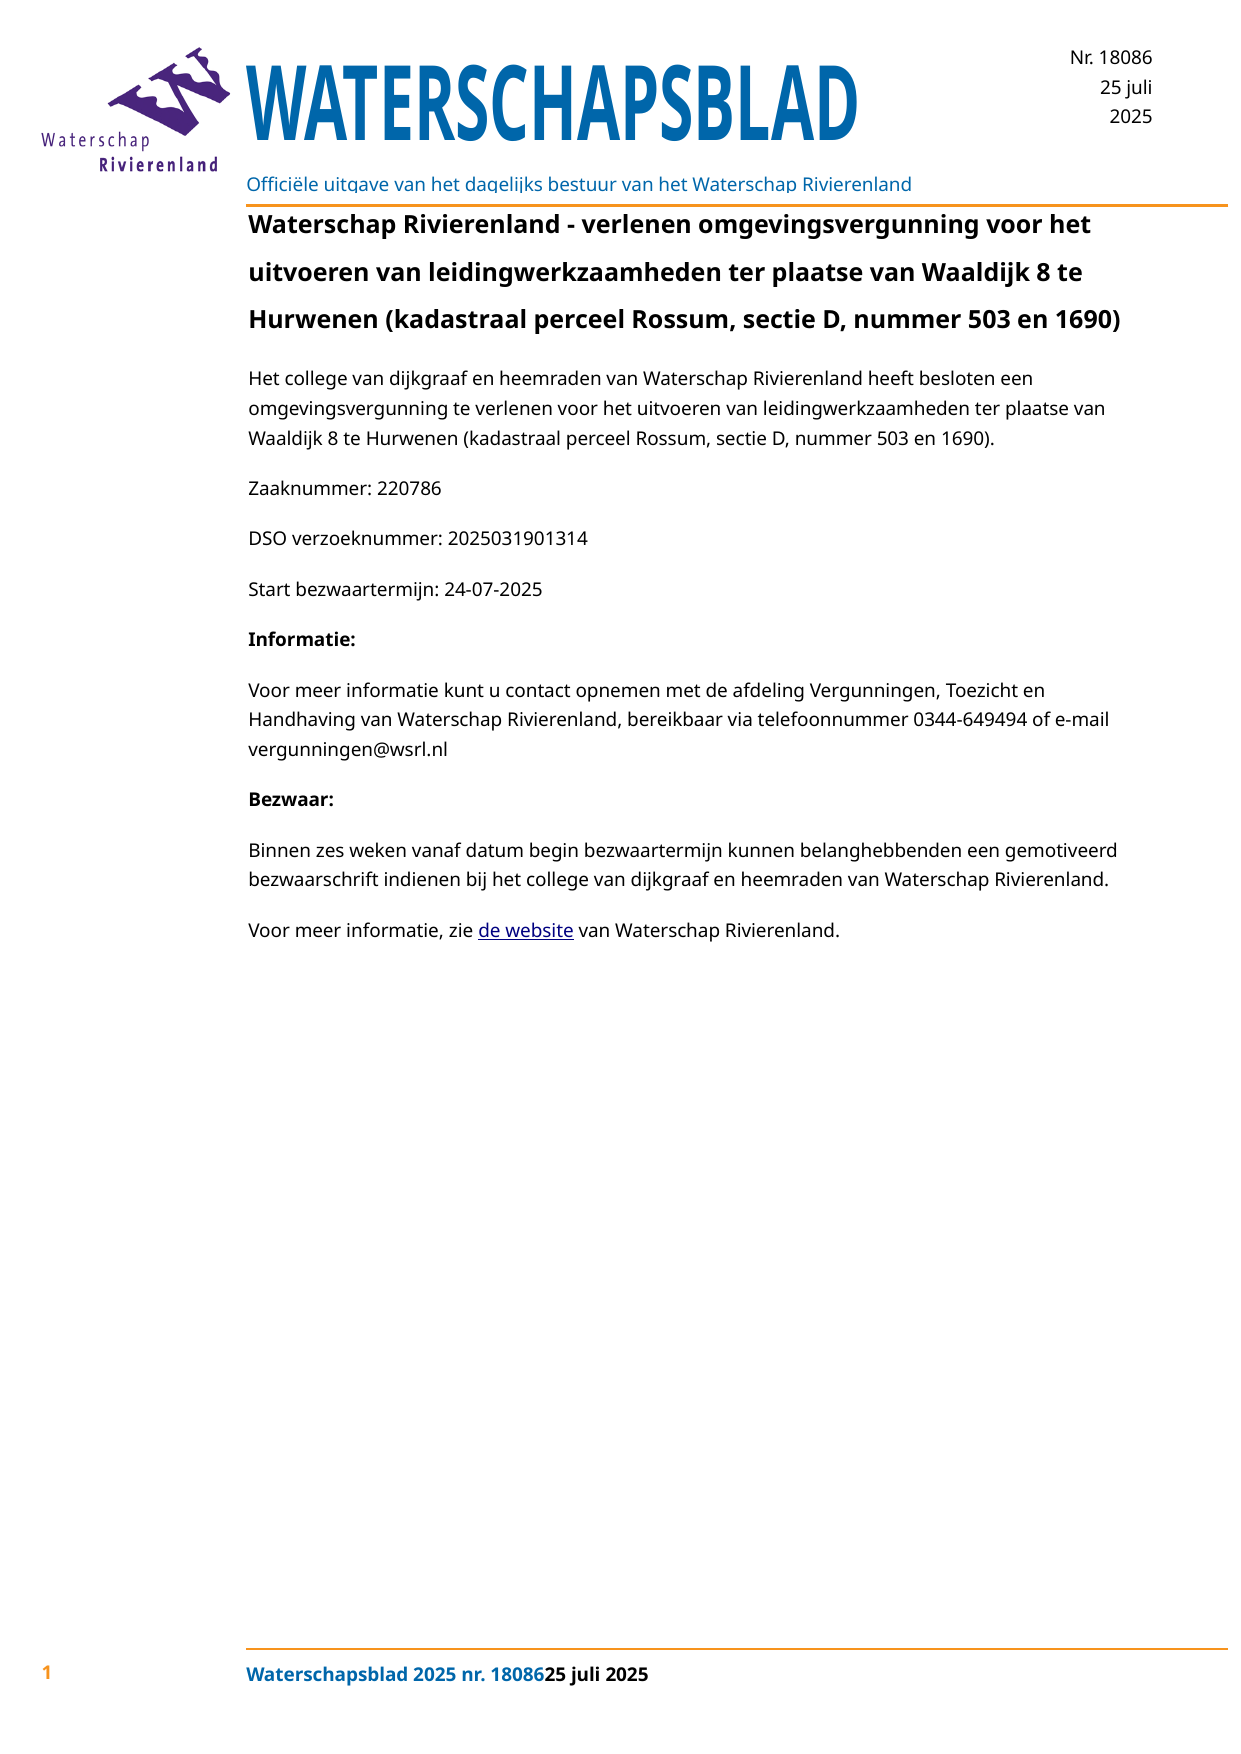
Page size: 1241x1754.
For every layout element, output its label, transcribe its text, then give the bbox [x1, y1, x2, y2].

text Binnen zes weken vanaf datum begin bezwaartermijn kunnen belanghebbenden een gemotiveerd bezwaarschrift indienen bij het college van dijkgraaf en heemraden van Waterschap Rivierenland. [248, 837, 1152, 892]
text Bezwaar: [248, 786, 1152, 812]
text Voor meer informatie, zie de website van Waterschap Rivierenland. [248, 917, 1152, 942]
picture [41, 47, 231, 172]
text DSO verzoeknummer: 2025031901314 [248, 526, 1152, 551]
text Het college van dijkgraaf en heemraden van Waterschap Rivierenland heeft besloten een omgevingsvergunning te verlenen voor het uitvoeren van leidingwerkzaamheden ter plaatse van Waaldijk 8 te Hurwenen (kadastraal perceel Rossum, sectie D, nummer 503 en 1690). [248, 366, 1152, 450]
text Start bezwaartermijn: 24-07-2025 [248, 576, 1152, 602]
text Zaaknummer: 220786 [248, 475, 1152, 501]
text Voor meer informatie kunt u contact opnemen met de afdeling Vergunningen, Toezicht en Handhaving van Waterschap Rivierenland, bereikbaar via telefoonnummer 0344-649494 of e-mail vergunningen@wsrl.nl [248, 677, 1152, 762]
text Waterschap Rivierenland - verlenen omgevingsvergunning voor het uitvoeren van leidingwerkzaamheden ter plaatse van Waaldijk 8 te Hurwenen (kadastraal perceel Rossum, sectie D, nummer 503 en 1690) [248, 207, 1152, 336]
text Informatie: [248, 626, 1152, 652]
